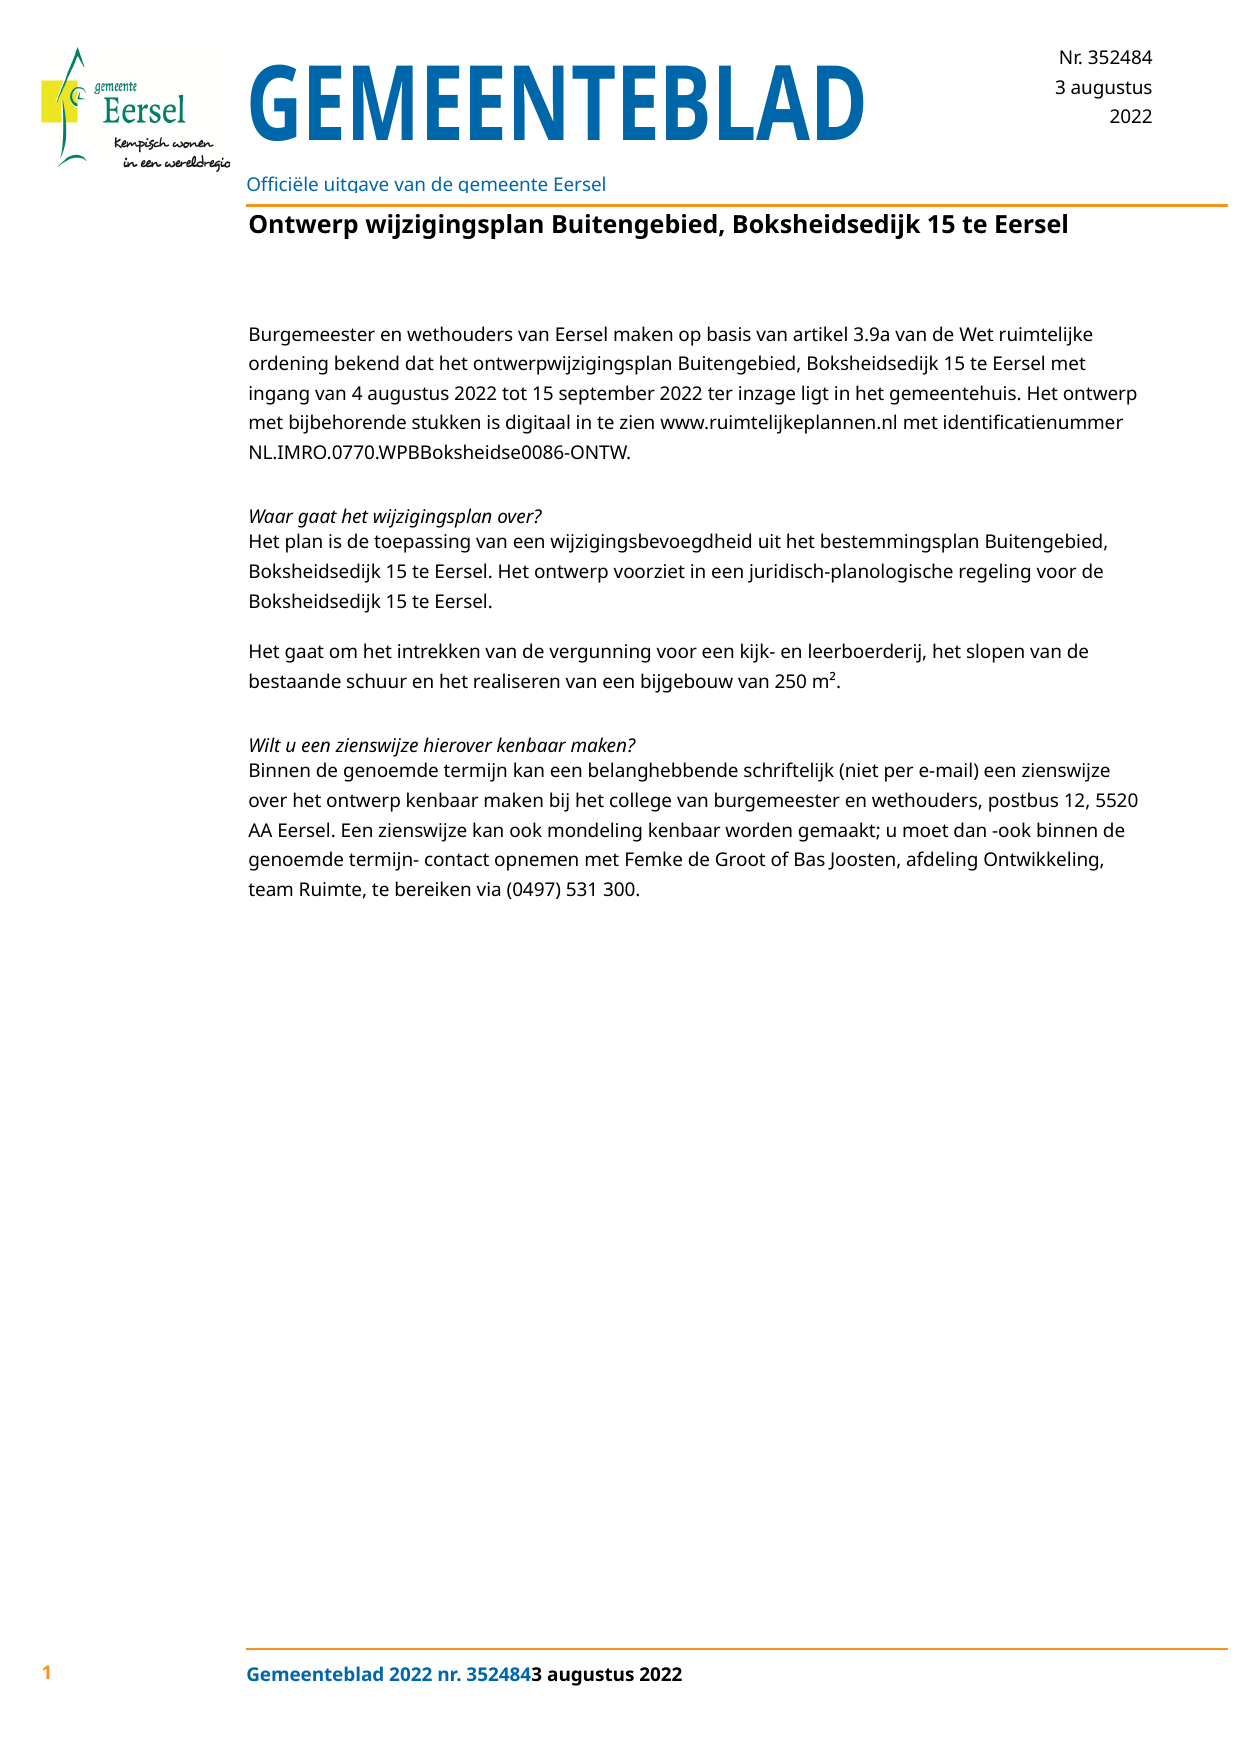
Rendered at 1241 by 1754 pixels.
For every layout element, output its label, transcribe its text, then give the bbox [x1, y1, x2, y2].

picture [41, 47, 231, 172]
text Het gaat om het intrekken van de vergunning voor een kijk- en leerboerderij, het slopen van de bestaande schuur en het realiseren van een bijgebouw van 250 m². [248, 638, 1152, 694]
text Waar gaat het wijzigingsplan over? [248, 503, 1152, 529]
text Burgemeester en wethouders van Eersel maken op basis van artikel 3.9a van de Wet ruimtelijke ordening bekend dat het ontwerpwijzigingsplan Buitengebied, Boksheidsedijk 15 te Eersel met ingang van 4 augustus 2022 tot 15 september 2022 ter inzage ligt in het gemeentehuis. Het ontwerp met bijbehorende stukken is digitaal in te zien www.ruimtelijkeplannen.nl met identificatienummer NL.IMRO.0770.WPBBoksheidse0086-ONTW. [248, 321, 1152, 465]
text Ontwerp wijzigingsplan Buitengebied, Boksheidsedijk 15 te Eersel [248, 207, 1152, 241]
text Het plan is de toepassing van een wijzigingsbevoegdheid uit het bestemmingsplan Buitengebied, Boksheidsedijk 15 te Eersel. Het ontwerp voorziet in een juridisch-planologische regeling voor de Boksheidsedijk 15 te Eersel. [248, 529, 1152, 614]
text Binnen de genoemde termijn kan een belanghebbende schriftelijk (niet per e-mail) een zienswijze over het ontwerp kenbaar maken bij het college van burgemeester en wethouders, postbus 12, 5520 AA Eersel. Een zienswijze kan ook mondeling kenbaar worden gemaakt; u moet dan -ook binnen de genoemde termijn- contact opnemen met Femke de Groot of Bas Joosten, afdeling Ontwikkeling, team Ruimte, te bereiken via (0497) 531 300. [248, 758, 1152, 902]
text Wilt u een zienswijze hierover kenbaar maken? [248, 732, 1152, 758]
